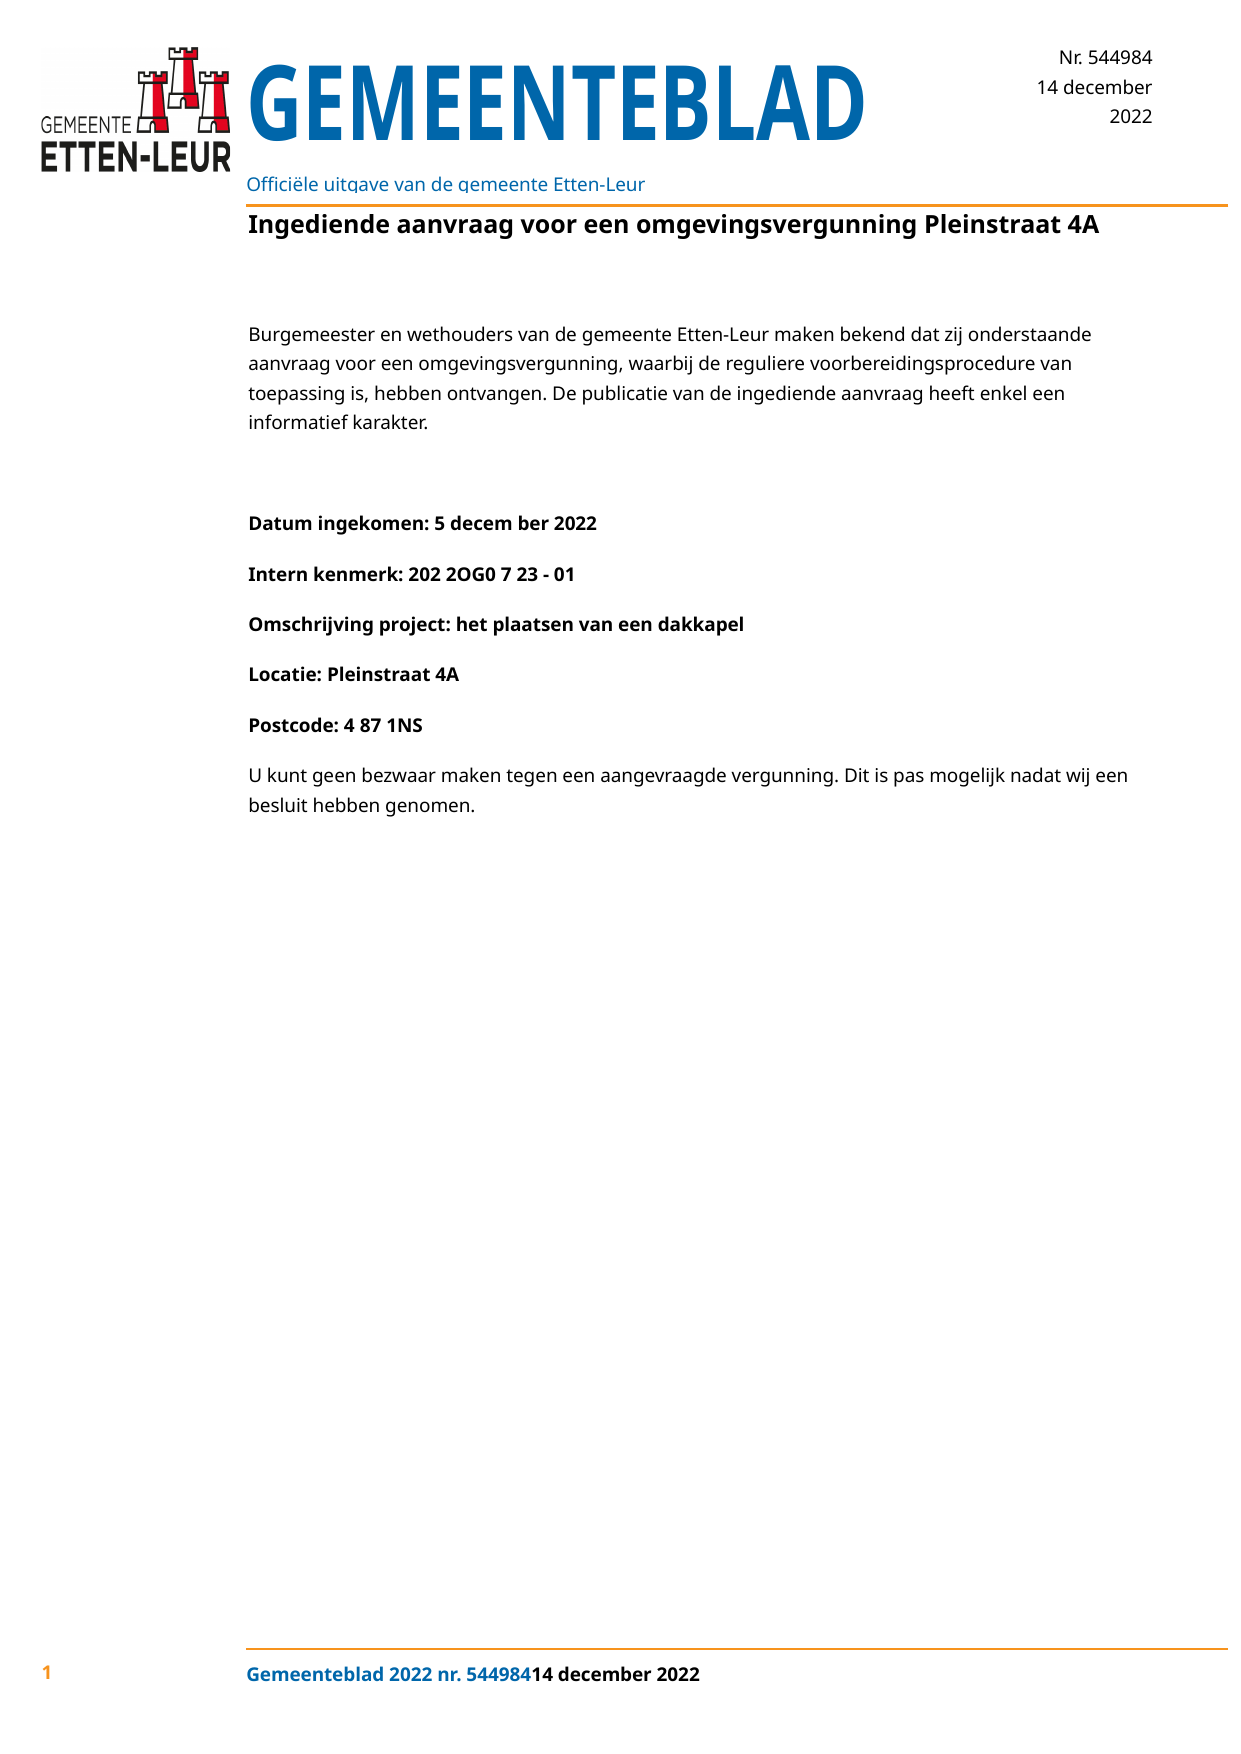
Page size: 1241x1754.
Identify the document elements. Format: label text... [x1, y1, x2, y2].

text Intern kenmerk: 202 2OG0 7 23 - 01 [248, 561, 1152, 586]
text U kunt geen bezwaar maken tegen een aangevraagde vergunning. Dit is pas mogelijk nadat wij een besluit hebben genomen. [248, 762, 1152, 818]
text Ingediende aanvraag voor een omgevingsvergunning Pleinstraat 4A [248, 207, 1152, 241]
text Postcode: 4 87 1NS [248, 712, 1152, 738]
picture [41, 47, 231, 172]
text Burgemeester en wethouders van de gemeente Etten-Leur maken bekend dat zij onderstaande aanvraag voor een omgevingsvergunning, waarbij de reguliere voorbereidingsprocedure van toepassing is, hebben ontvangen. De publicatie van de ingediende aanvraag heeft enkel een informatief karakter. [248, 321, 1152, 435]
text Datum ingekomen: 5 decem ber 2022 [248, 510, 1152, 536]
text Locatie: Pleinstraat 4A [248, 662, 1152, 687]
text Omschrijving project: het plaatsen van een dakkapel [248, 611, 1152, 637]
